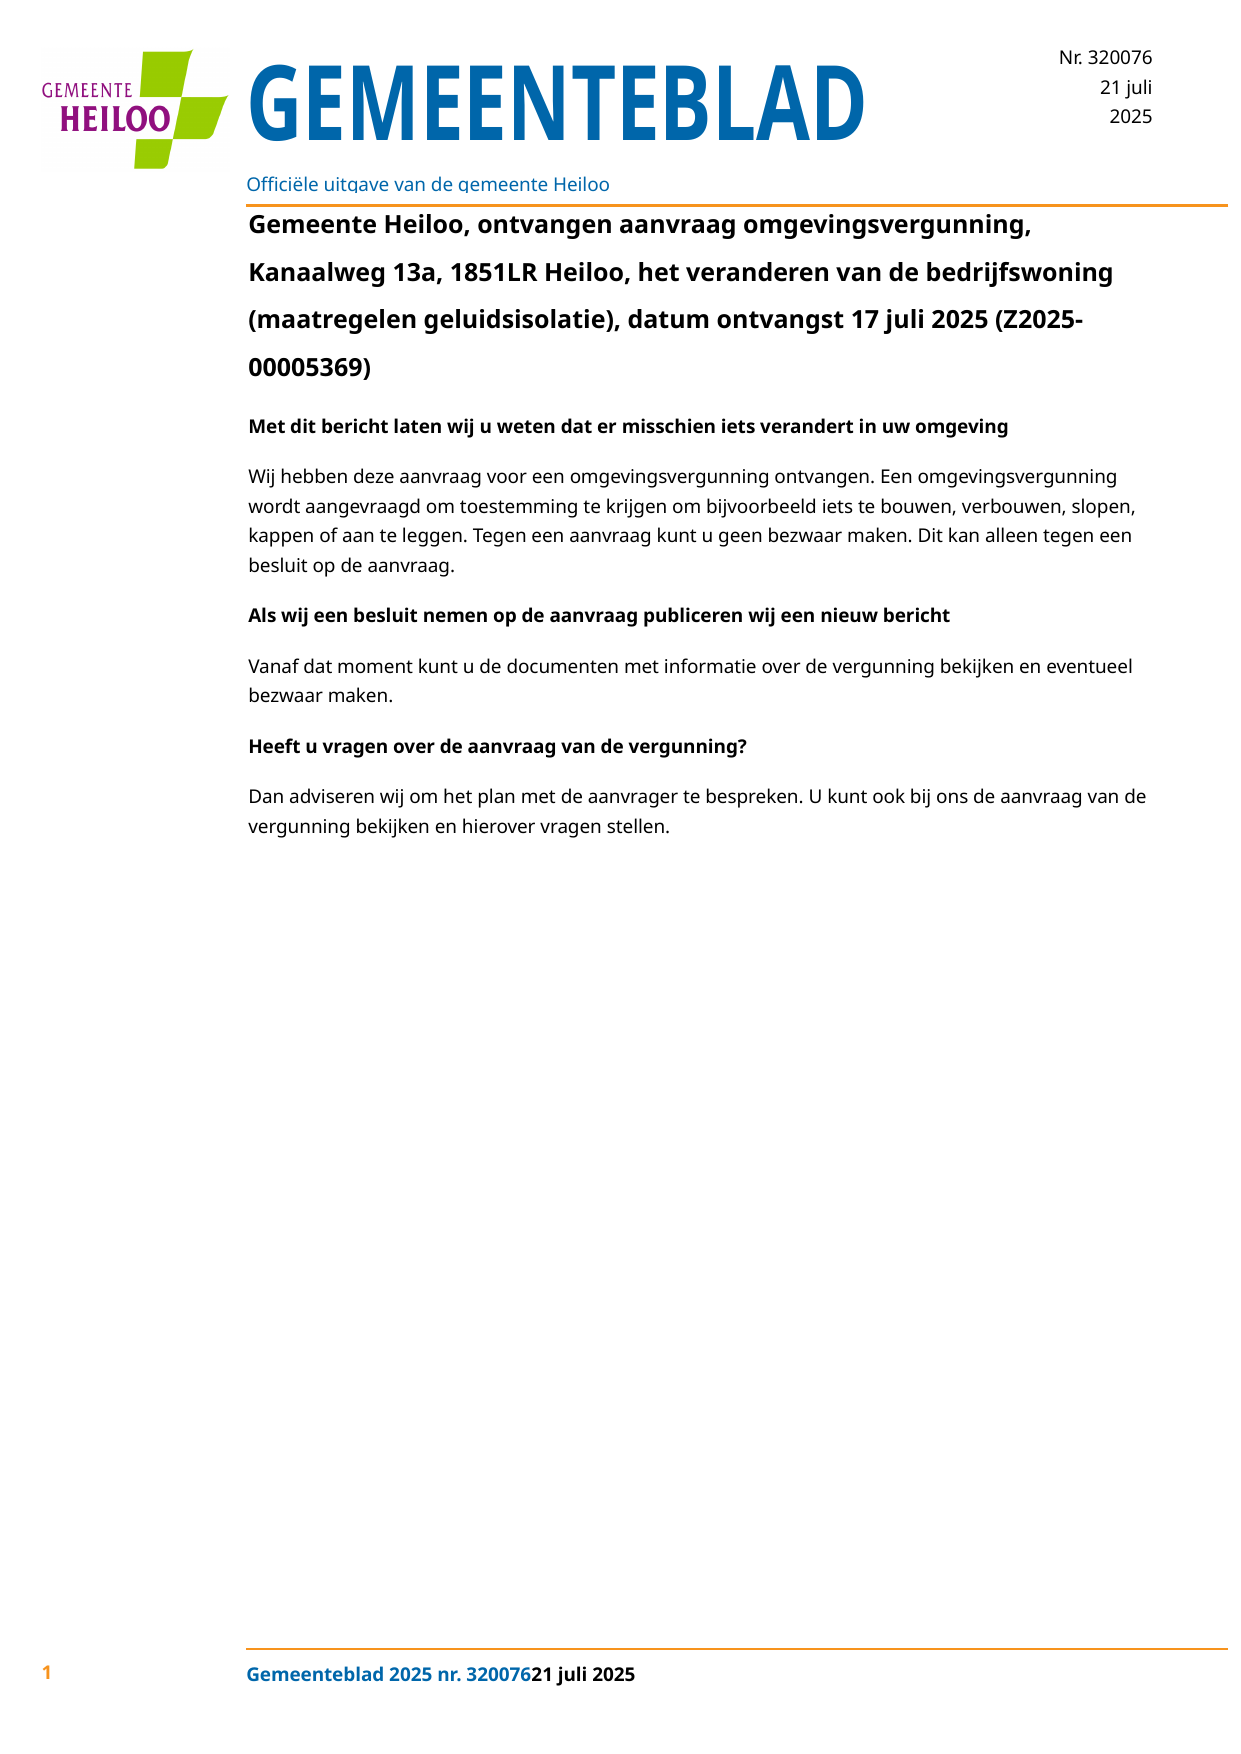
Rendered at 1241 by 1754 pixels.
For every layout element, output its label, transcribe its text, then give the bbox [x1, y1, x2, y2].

picture [41, 47, 231, 172]
text Wij hebben deze aanvraag voor een omgevingsvergunning ontvangen. Een omgevingsvergunning wordt aangevraagd om toestemming te krijgen om bijvoorbeeld iets te bouwen, verbouwen, slopen, kappen of aan te leggen. Tegen een aanvraag kunt u geen bezwaar maken. Dit kan alleen tegen een besluit op de aanvraag. [248, 463, 1152, 578]
text Gemeente Heiloo, ontvangen aanvraag omgevingsvergunning, Kanaalweg 13a, 1851LR Heiloo, het veranderen van de bedrijfswoning (maatregelen geluidsisolatie), datum ontvangst 17 juli 2025 (Z2025-00005369) [248, 207, 1152, 384]
text Heeft u vragen over de aanvraag van de vergunning? [248, 733, 1152, 759]
text Dan adviseren wij om het plan met de aanvrager te bespreken. U kunt ook bij ons de aanvraag van de vergunning bekijken en hierover vragen stellen. [248, 783, 1152, 839]
text Met dit bericht laten wij u weten dat er misschien iets verandert in uw omgeving [248, 413, 1152, 439]
text Vanaf dat moment kunt u de documenten met informatie over de vergunning bekijken en eventueel bezwaar maken. [248, 653, 1152, 708]
text Als wij een besluit nemen op de aanvraag publiceren wij een nieuw bericht [248, 603, 1152, 628]
